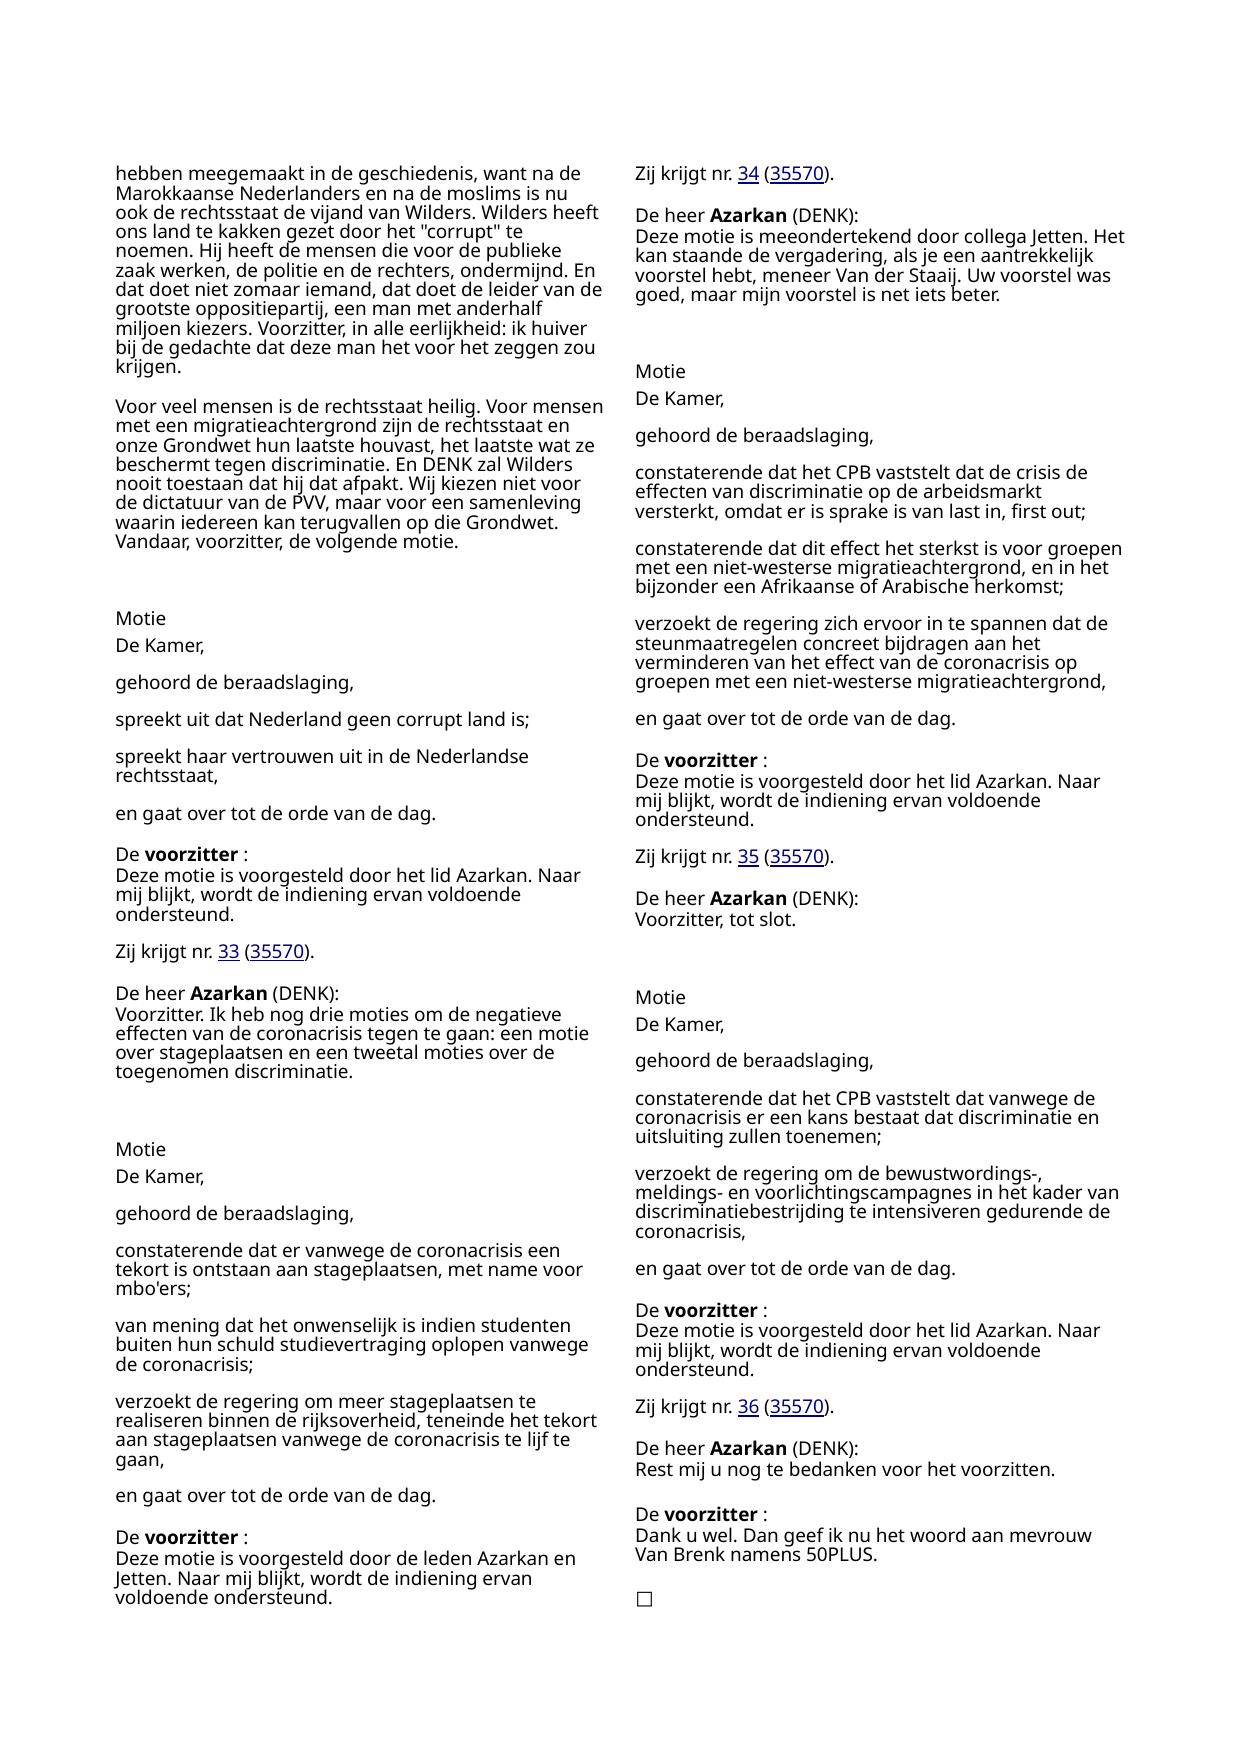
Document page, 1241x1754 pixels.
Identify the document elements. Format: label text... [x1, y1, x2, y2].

text spreekt uit dat Nederland geen corrupt land is; [115, 711, 605, 731]
text constaterende dat er vanwege de coronacrisis een tekort is ontstaan aan stageplaatsen, met name voor mbo'ers; [115, 1242, 605, 1299]
text De voorzitter : [115, 841, 605, 867]
text De heer Azarkan (DENK): [115, 980, 605, 1006]
text Zij krijgt nr. 33 (35570). [115, 943, 605, 962]
text verzoekt de regering om de bewustwordings-, meldings- en voorlichtingscampagnes in het kader van discriminatiebestrijding te intensiveren gedurende de coronacrisis, [635, 1165, 1125, 1242]
text Deze motie is voorgesteld door de leden Azarkan en Jetten. Naar mij blijkt, wordt de indiening ervan voldoende ondersteund. [115, 1550, 605, 1608]
text De heer Azarkan (DENK): [635, 1435, 1125, 1461]
text De Kamer, [115, 637, 605, 657]
text De Kamer, [635, 390, 1125, 409]
text Deze motie is voorgesteld door het lid Azarkan. Naar mij blijkt, wordt de indiening ervan voldoende ondersteund. [635, 1322, 1125, 1380]
text Deze motie is voorgesteld door het lid Azarkan. Naar mij blijkt, wordt de indiening ervan voldoende ondersteund. [115, 867, 605, 925]
text gehoord de beraadslaging, [635, 1052, 1125, 1072]
text De voorzitter : [635, 1501, 1125, 1527]
text Motie [635, 359, 1125, 384]
text gehoord de beraadslaging, [635, 427, 1125, 447]
text constaterende dat dit effect het sterkst is voor groepen met een niet-westerse migratieachtergrond, en in het bijzonder een Afrikaanse of Arabische herkomst; [635, 540, 1125, 598]
text en gaat over tot de orde van de dag. [115, 804, 605, 824]
text constaterende dat het CPB vaststelt dat vanwege de coronacrisis er een kans bestaat dat discriminatie en uitsluiting zullen toenemen; [635, 1089, 1125, 1147]
text spreekt haar vertrouwen uit in de Nederlandse rechtsstaat, [115, 748, 605, 787]
text Voorzitter. Ik heb nog drie moties om de negatieve effecten van de coronacrisis tegen te gaan: een motie over stageplaatsen en een tweetal moties over de toegenomen discriminatie. [115, 1006, 605, 1083]
text De voorzitter : [635, 747, 1125, 773]
text De heer Azarkan (DENK): [635, 885, 1125, 911]
text Rest mij u nog te bedanken voor het voorzitten. [635, 1461, 1125, 1480]
text Deze motie is meeondertekend door collega Jetten. Het kan staande de vergadering, als je een aantrekkelijk voorstel hebt, meneer Van der Staaij. Uw voorstel was goed, maar mijn voorstel is net iets beter. [635, 228, 1125, 305]
text gehoord de beraadslaging, [115, 674, 605, 693]
text Zij krijgt nr. 34 (35570). [635, 165, 1125, 184]
text Motie [635, 984, 1125, 1009]
text verzoekt de regering zich ervoor in te spannen dat de steunmaatregelen concreet bijdragen aan het verminderen van het effect van de coronacrisis op groepen met een niet-westerse migratieachtergrond, [635, 615, 1125, 692]
text ⬜ [635, 1586, 1125, 1612]
text constaterende dat het CPB vaststelt dat de crisis de effecten van discriminatie op de arbeidsmarkt versterkt, omdat er is sprake is van last in, first out; [635, 464, 1125, 522]
text Zij krijgt nr. 35 (35570). [635, 848, 1125, 868]
text De heer Azarkan (DENK): [635, 202, 1125, 228]
text Zij krijgt nr. 36 (35570). [635, 1398, 1125, 1417]
text Voorzitter, tot slot. [635, 911, 1125, 930]
text De voorzitter : [635, 1297, 1125, 1322]
text Dank u wel. Dan geef ik nu het woord aan mevrouw Van Brenk namens 50PLUS. [635, 1527, 1125, 1565]
text Motie [115, 1136, 605, 1162]
text gehoord de beraadslaging, [115, 1205, 605, 1224]
text en gaat over tot de orde van de dag. [115, 1487, 605, 1507]
text en gaat over tot de orde van de dag. [635, 1260, 1125, 1279]
text De voorzitter : [115, 1524, 605, 1550]
text Motie [115, 606, 605, 631]
text verzoekt de regering om meer stageplaatsen te realiseren binnen de rijksoverheid, teneinde het tekort aan stageplaatsen vanwege de coronacrisis te lijf te gaan, [115, 1393, 605, 1470]
text en gaat over tot de orde van de dag. [635, 710, 1125, 729]
text Deze motie is voorgesteld door het lid Azarkan. Naar mij blijkt, wordt de indiening ervan voldoende ondersteund. [635, 773, 1125, 831]
text De Kamer, [635, 1016, 1125, 1035]
text van mening dat het onwenselijk is indien studenten buiten hun schuld studievertraging oplopen vanwege de coronacrisis; [115, 1317, 605, 1375]
text Voor veel mensen is de rechtsstaat heilig. Voor mensen met een migratieachtergrond zijn de rechtsstaat en onze Grondwet hun laatste houvast, het laatste wat ze beschermt tegen discriminatie. En DENK zal Wilders nooit toestaan dat hij dat afpakt. Wij kiezen niet voor de dictatuur van de PVV, maar voor een samenleving waarin iedereen kan terugvallen op die Grondwet. Vandaar, voorzitter, de volgende motie. [115, 398, 605, 552]
text De Kamer, [115, 1168, 605, 1187]
text hebben meegemaakt in de geschiedenis, want na de Marokkaanse Nederlanders en na de moslims is nu ook de rechtsstaat de vijand van Wilders. Wilders heeft ons land te kakken gezet door het "corrupt" te noemen. Hij heeft de mensen die voor de publieke zaak werken, de politie en de rechters, ondermijnd. En dat doet niet zomaar iemand, dat doet de leider van de grootste oppositiepartij, een man met anderhalf miljoen kiezers. Voorzitter, in alle eerlijkheid: ik huiver bij de gedachte dat deze man het voor het zeggen zou krijgen. [115, 165, 605, 377]
